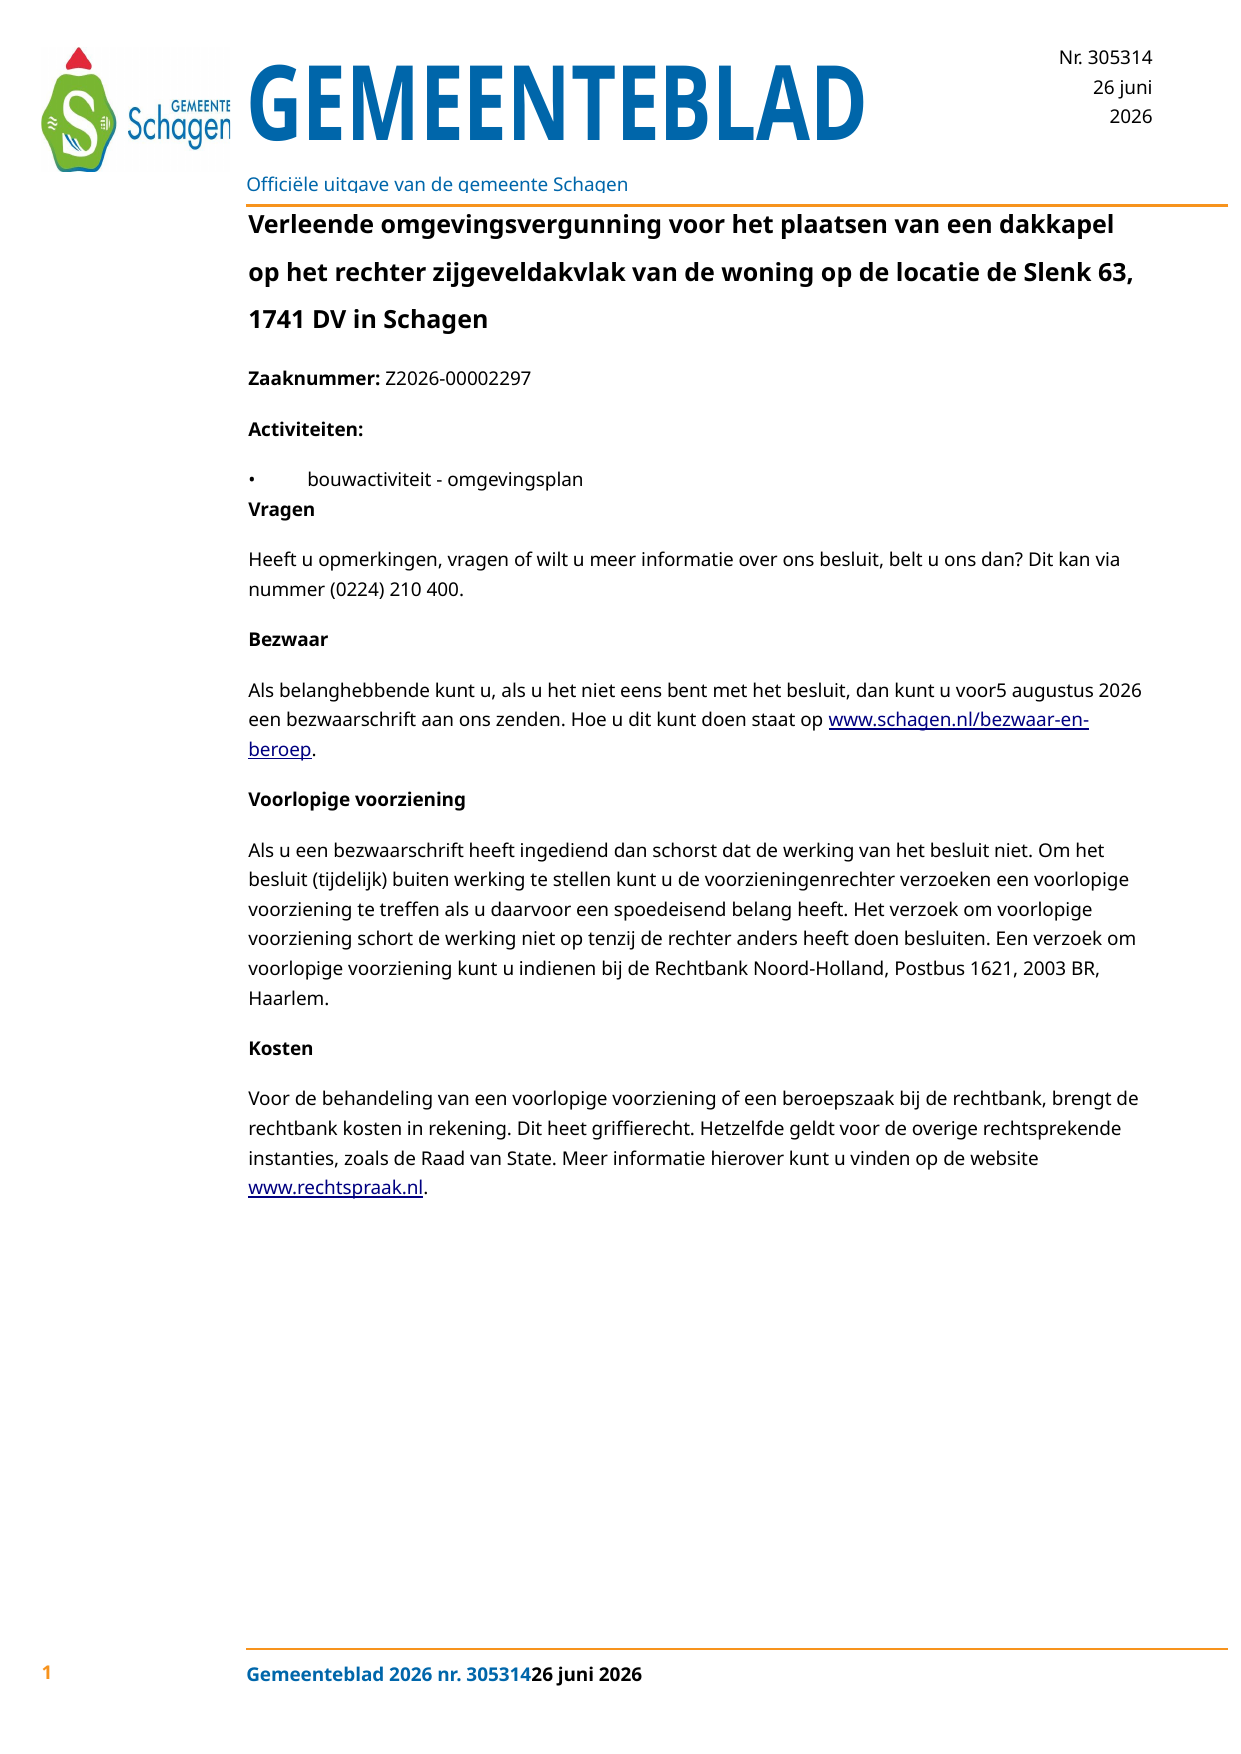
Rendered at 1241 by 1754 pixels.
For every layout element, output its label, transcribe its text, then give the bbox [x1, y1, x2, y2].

text Kosten [248, 1035, 1152, 1061]
text Voorlopige voorziening [248, 786, 1152, 812]
text Heeft u opmerkingen, vragen of wilt u meer informatie over ons besluit, belt u ons dan? Dit kan via nummer (0224) 210 400. [248, 546, 1152, 602]
text Als u een bezwaarschrift heeft ingediend dan schorst dat de werking van het besluit niet. Om het besluit (tijdelijk) buiten werking te stellen kunt u de voorzieningenrechter verzoeken een voorlopige voorziening te treffen als u daarvoor een spoedeisend belang heeft. Het verzoek om voorlopige voorziening schort de werking niet op tenzij de rechter anders heeft doen besluiten. Een verzoek om voorlopige voorziening kunt u indienen bij de Rechtbank Noord-Holland, Postbus 1621, 2003 BR, Haarlem. [248, 837, 1152, 1010]
text Bezwaar [248, 626, 1152, 652]
text Als belanghebbende kunt u, als u het niet eens bent met het besluit, dan kunt u voor5 augustus 2026 een bezwaarschrift aan ons zenden. Hoe u dit kunt doen staat op www.schagen.nl/bezwaar-en-beroep. [248, 677, 1152, 762]
text Voor de behandeling van een voorlopige voorziening of een beroepszaak bij de rechtbank, brengt de rechtbank kosten in rekening. Dit heet griffierecht. Hetzelfde geldt voor de overige rechtsprekende instanties, zoals de Raad van State. Meer informatie hierover kunt u vinden op de website www.rechtspraak.nl. [248, 1086, 1152, 1200]
text Verleende omgevingsvergunning voor het plaatsen van een dakkapel op het rechter zijgeveldakvlak van de woning op de locatie de Slenk 63, 1741 DV in Schagen [248, 207, 1152, 336]
text Zaaknummer: Z2026-00002297 [248, 366, 1152, 391]
text Activiteiten: [248, 416, 1152, 442]
picture [41, 47, 231, 172]
text Vragen [248, 496, 1152, 522]
list bouwactiviteit - omgevingsplan [248, 466, 1152, 492]
